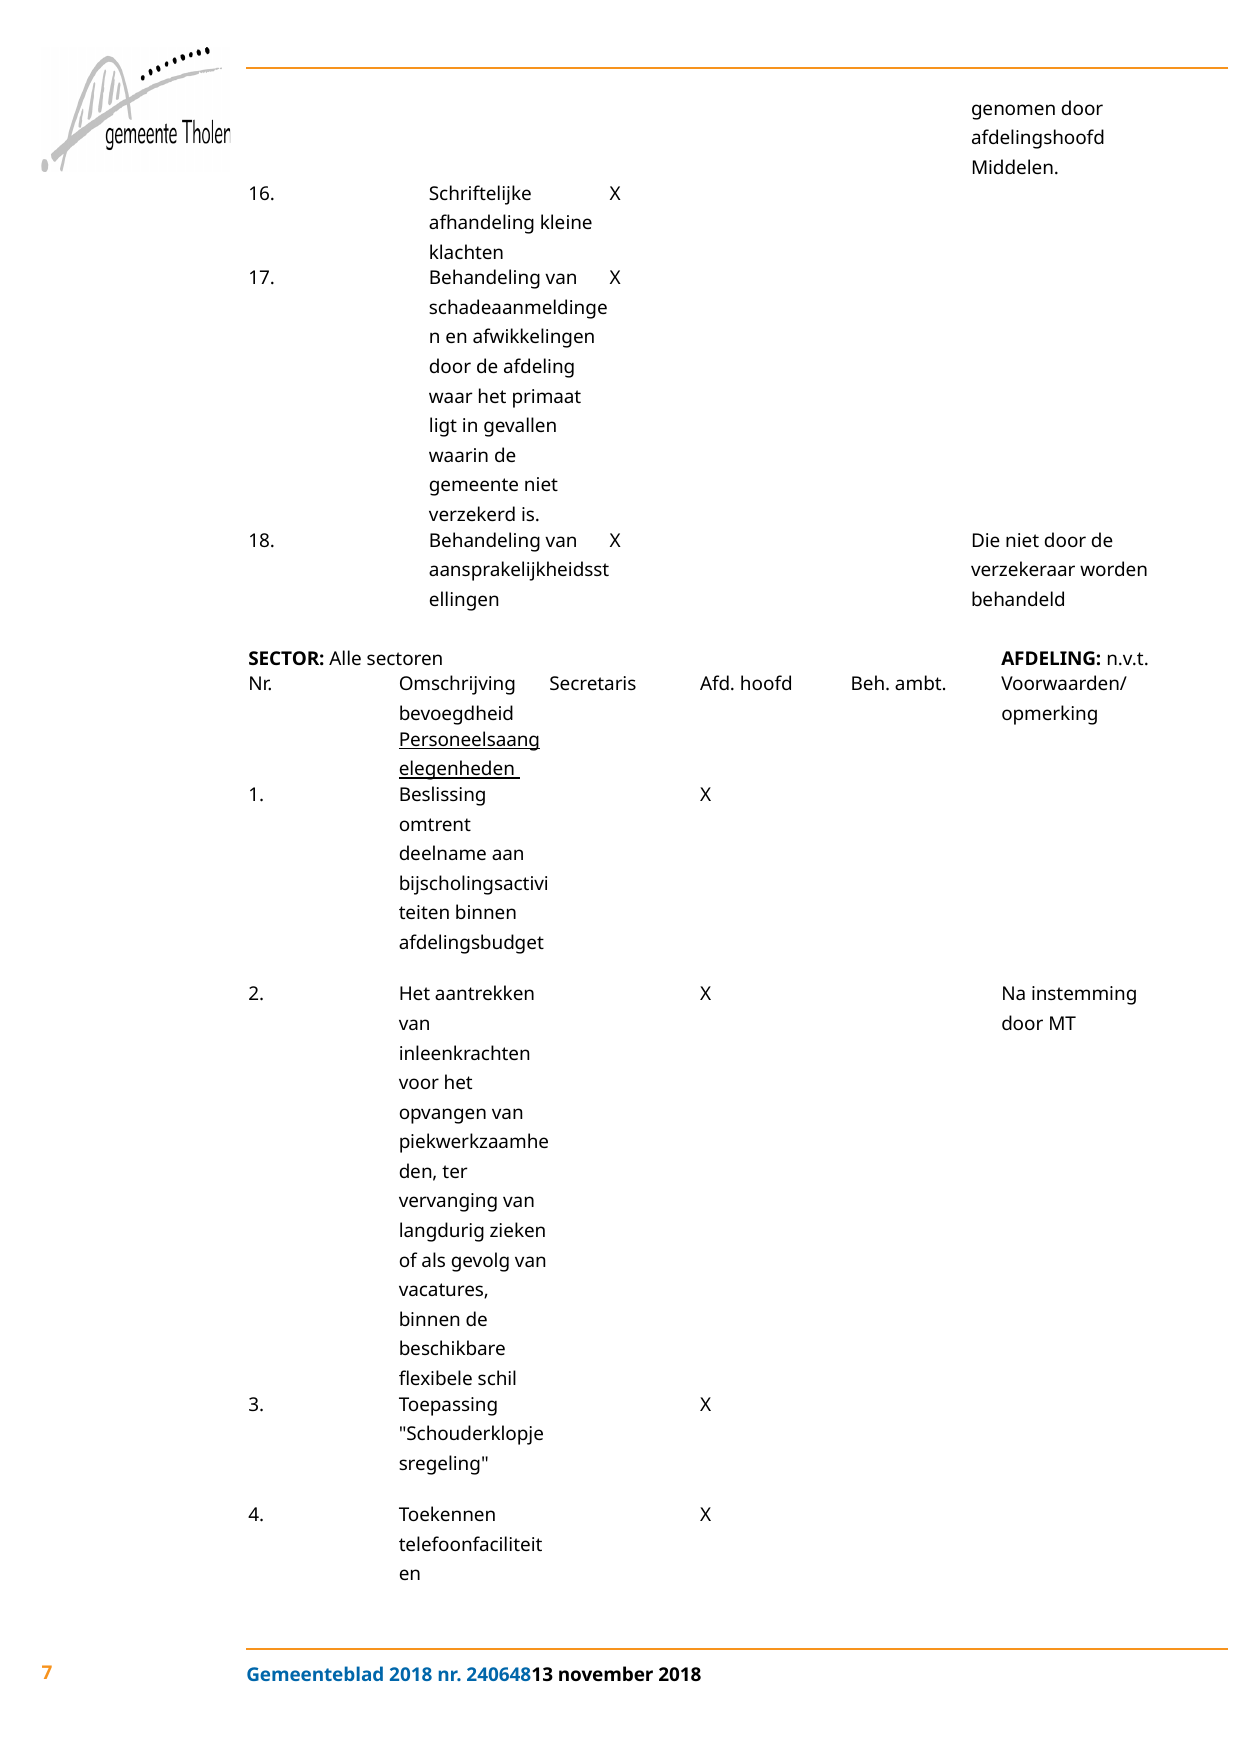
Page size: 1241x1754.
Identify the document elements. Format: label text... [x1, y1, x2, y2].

table_cell [248, 1501, 398, 1586]
table_cell [700, 726, 850, 781]
table_cell Omschrijving bevoegdheid [399, 671, 549, 726]
table_cell Behandeling van aansprakelijkheidsstellingen [429, 527, 609, 612]
table_cell [248, 1391, 398, 1476]
table_cell [549, 1476, 700, 1501]
table_cell Voorwaarden/opmerking [1001, 671, 1152, 726]
table_cell X [609, 180, 790, 264]
table_header SECTOR: Alle sectoren [248, 645, 1001, 671]
table_cell [790, 527, 971, 612]
table_cell [971, 265, 1152, 527]
table_cell X [700, 1501, 850, 1586]
table_cell [850, 981, 1001, 1391]
table_cell [1001, 726, 1152, 781]
table_cell [549, 955, 700, 981]
table_cell [850, 1391, 1001, 1476]
table_cell [549, 726, 700, 781]
table_cell [1001, 1391, 1152, 1476]
table_cell [248, 180, 429, 264]
table_cell [248, 95, 429, 180]
table_cell Nr. [248, 671, 398, 726]
table_cell [971, 180, 1152, 264]
table_cell [248, 1476, 398, 1501]
table_cell Behandeling van schadeaanmeldingen en afwikkelingen door de afdeling waar het primaat ligt in gevallen waarin de gemeente niet verzekerd is. [429, 265, 609, 527]
table_cell X [700, 781, 850, 955]
table_cell [850, 726, 1001, 781]
table_header AFDELING: n.v.t. [1001, 645, 1152, 671]
table_cell X [609, 265, 790, 527]
table_cell X [700, 981, 850, 1391]
table_cell [700, 1586, 850, 1612]
table_cell [248, 527, 429, 612]
table_cell [850, 955, 1001, 981]
table_cell Toekennen telefoonfaciliteiten [399, 1501, 549, 1586]
table_cell [1001, 1501, 1152, 1586]
table_cell Afd. hoofd [700, 671, 850, 726]
table_cell [850, 781, 1001, 955]
table_cell [549, 1391, 700, 1476]
table_cell [248, 1586, 398, 1612]
table_cell [850, 1476, 1001, 1501]
table_cell Beh. ambt. [850, 671, 1001, 726]
table_cell [399, 1476, 549, 1501]
table_cell [399, 955, 549, 981]
table_cell [549, 981, 700, 1391]
table_cell [248, 781, 398, 955]
table_cell [549, 1501, 700, 1586]
table_cell [1001, 1586, 1152, 1612]
table_cell [790, 265, 971, 527]
table_cell [850, 1586, 1001, 1612]
table_cell [1001, 781, 1152, 955]
table_cell Na instemming door MT [1001, 981, 1152, 1391]
picture [41, 47, 231, 172]
table_cell X [700, 1391, 850, 1476]
table_cell [1001, 1476, 1152, 1501]
table_cell [248, 726, 398, 781]
table_cell [700, 955, 850, 981]
table_cell Toepassing "Schouderklopjesregeling" [399, 1391, 549, 1476]
table_cell Secretaris [549, 671, 700, 726]
table_cell [399, 1586, 549, 1612]
table_cell [549, 1586, 700, 1612]
table_cell Personeelsaangelegenheden [399, 726, 549, 781]
table_cell [1001, 955, 1152, 981]
table_cell [609, 95, 790, 180]
table_cell [248, 981, 398, 1391]
table_cell Schriftelijke afhandeling kleine klachten [429, 180, 609, 264]
table_cell [700, 1476, 850, 1501]
table_cell Die niet door de verzekeraar worden behandeld [971, 527, 1152, 612]
table_cell genomen door afdelingshoofd Middelen. [971, 95, 1152, 180]
table_cell [429, 95, 609, 180]
table_cell Het aantrekken van inleenkrachten voor het opvangen van piekwerkzaamheden, ter vervanging van langdurig zieken of als gevolg van vacatures, binnen de beschikbare flexibele schil [399, 981, 549, 1391]
table_cell X [609, 527, 790, 612]
table_cell [790, 180, 971, 264]
table_cell [248, 955, 398, 981]
table_cell Beslissing omtrent deelname aan bijscholingsactiviteiten binnen afdelingsbudget [399, 781, 549, 955]
table_cell [790, 95, 971, 180]
table_cell [549, 781, 700, 955]
table_cell [850, 1501, 1001, 1586]
table_cell [248, 265, 429, 527]
